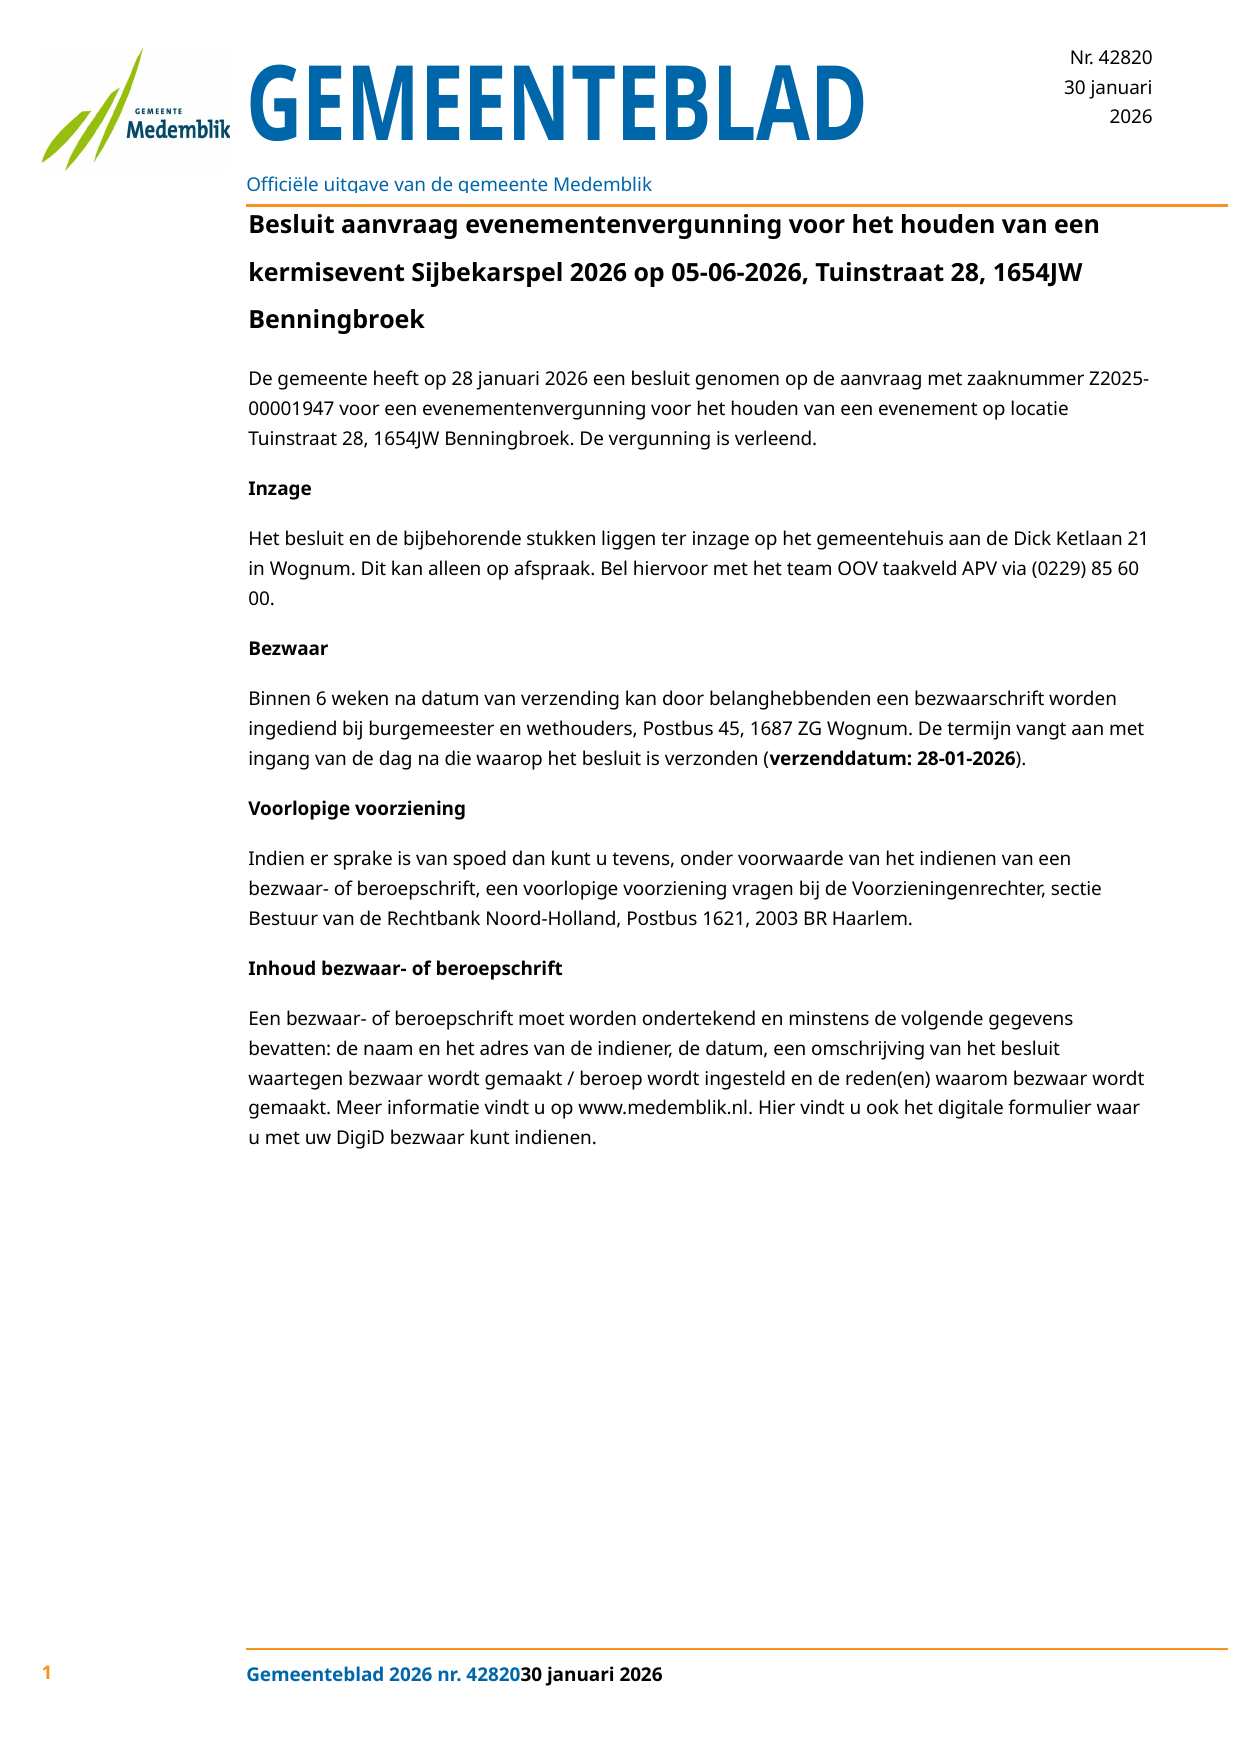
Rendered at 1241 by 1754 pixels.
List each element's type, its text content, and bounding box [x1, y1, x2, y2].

text Inzage [248, 475, 1152, 501]
text Het besluit en de bijbehorende stukken liggen ter inzage op het gemeentehuis aan de Dick Ketlaan 21 in Wognum. Dit kan alleen op afspraak. Bel hiervoor met het team OOV taakveld APV via (0229) 85 60 00. [248, 526, 1152, 610]
text Bezwaar [248, 635, 1152, 661]
text Besluit aanvraag evenementenvergunning voor het houden van een kermisevent Sijbekarspel 2026 op 05-06-2026, Tuinstraat 28, 1654JW Benningbroek [248, 207, 1152, 336]
text Voorlopige voorziening [248, 795, 1152, 821]
text Een bezwaar- of beroepschrift moet worden ondertekend en minstens de volgende gegevens bevatten: de naam en het adres van de indiener, de datum, een omschrijving van het besluit waartegen bezwaar wordt gemaakt / beroep wordt ingesteld en de reden(en) waarom bezwaar wordt gemaakt. Meer informatie vindt u op www.medemblik.nl. Hier vindt u ook het digitale formulier waar u met uw DigiD bezwaar kunt indienen. [248, 1006, 1152, 1149]
text Indien er sprake is van spoed dan kunt u tevens, onder voorwaarde van het indienen van een bezwaar- of beroepschrift, een voorlopige voorziening vragen bij de Voorzieningenrechter, sectie Bestuur van de Rechtbank Noord-Holland, Postbus 1621, 2003 BR Haarlem. [248, 846, 1152, 930]
picture [41, 47, 231, 172]
text De gemeente heeft op 28 januari 2026 een besluit genomen op de aanvraag met zaaknummer Z2025-00001947 voor een evenementenvergunning voor het houden van een evenement op locatie Tuinstraat 28, 1654JW Benningbroek. De vergunning is verleend. [248, 366, 1152, 450]
text Binnen 6 weken na datum van verzending kan door belanghebbenden een bezwaarschrift worden ingediend bij burgemeester en wethouders, Postbus 45, 1687 ZG Wognum. De termijn vangt aan met ingang van de dag na die waarop het besluit is verzonden (verzenddatum: 28-01-2026). [248, 686, 1152, 770]
text Inhoud bezwaar- of beroepschrift [248, 955, 1152, 981]
